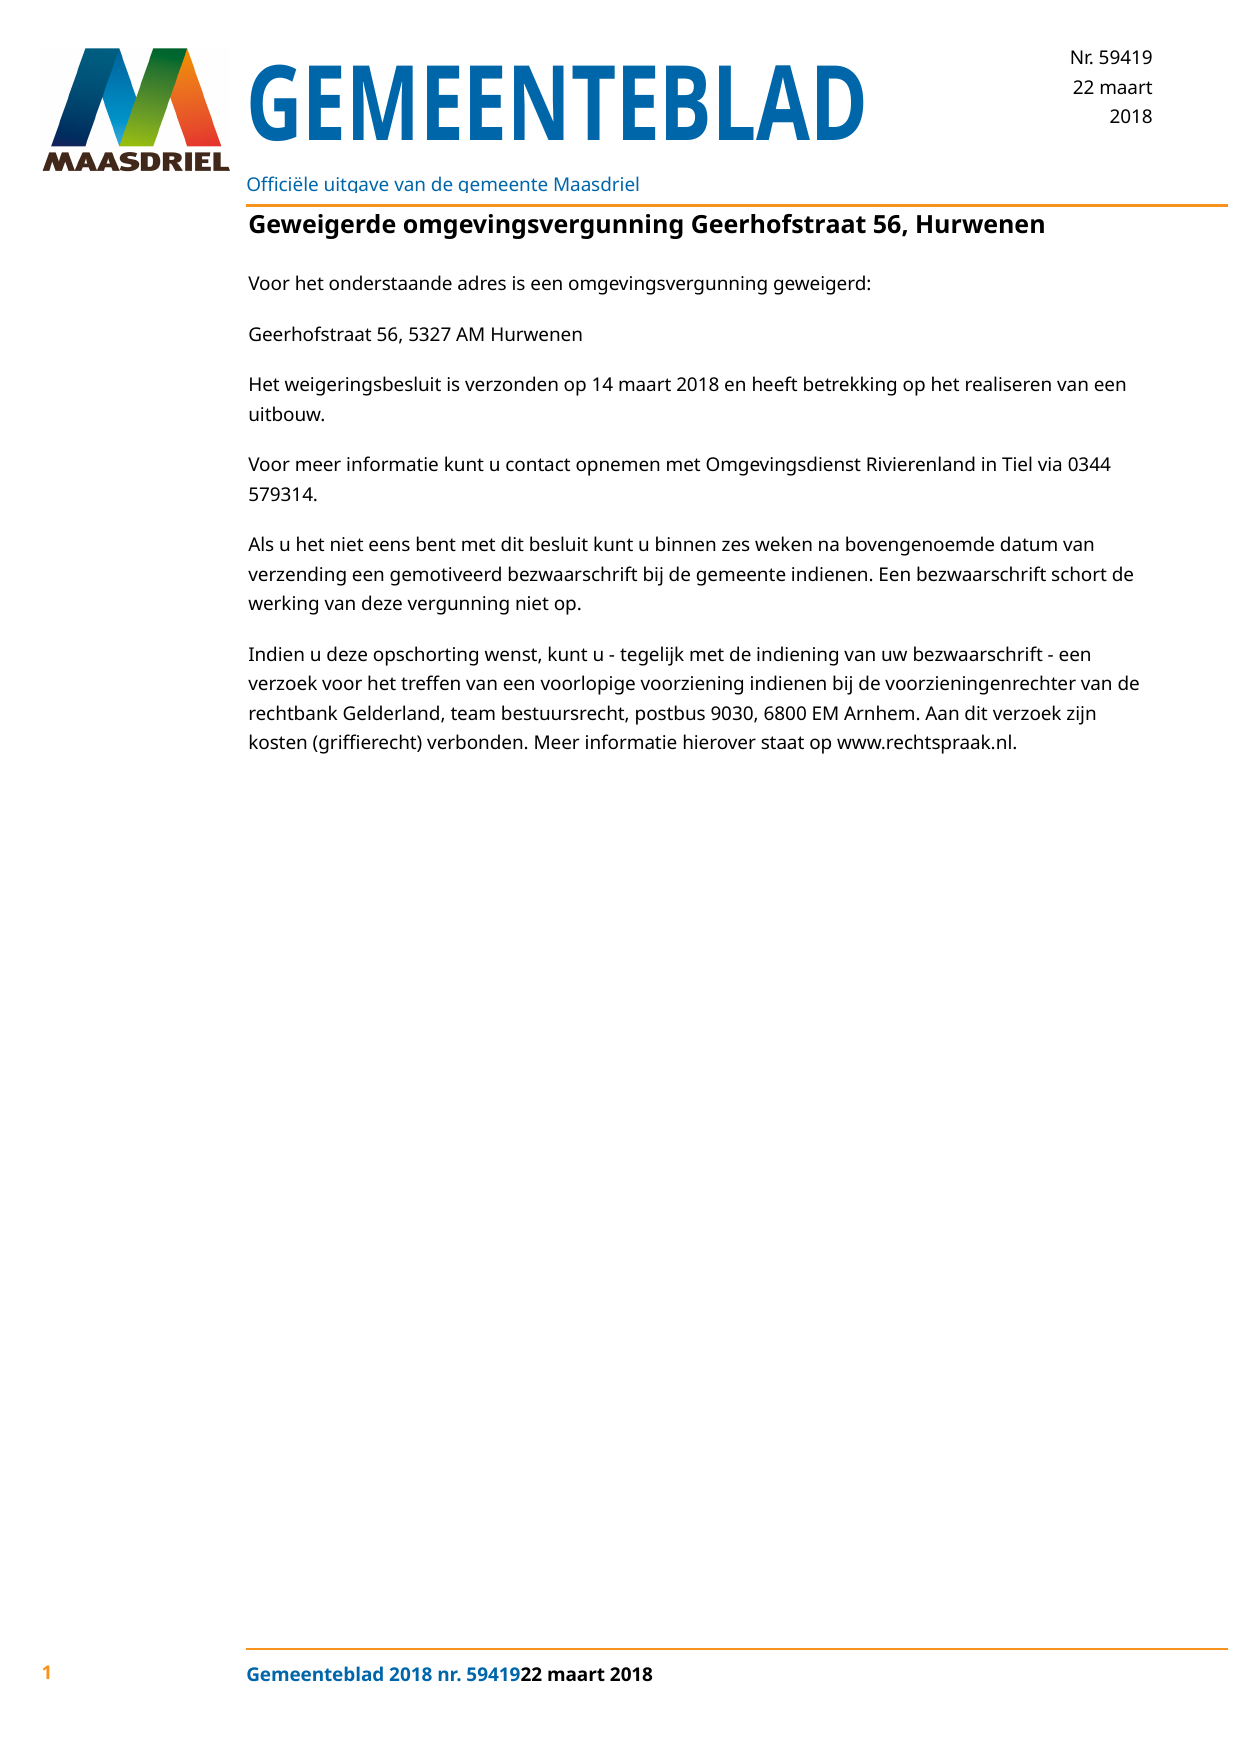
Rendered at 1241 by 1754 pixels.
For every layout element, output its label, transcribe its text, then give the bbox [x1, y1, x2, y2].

text Indien u deze opschorting wenst, kunt u - tegelijk met de indiening van uw bezwaarschrift - een verzoek voor het treffen van een voorlopige voorziening indienen bij de voorzieningenrechter van de rechtbank Gelderland, team bestuursrecht, postbus 9030, 6800 EM Arnhem. Aan dit verzoek zijn kosten (griffierecht) verbonden. Meer informatie hierover staat op www.rechtspraak.nl. [248, 641, 1152, 755]
text Als u het niet eens bent met dit besluit kunt u binnen zes weken na bovengenoemde datum van verzending een gemotiveerd bezwaarschrift bij de gemeente indienen. Een bezwaarschrift schort de werking van deze vergunning niet op. [248, 531, 1152, 616]
text Voor het onderstaande adres is een omgevingsvergunning geweigerd: [248, 270, 1152, 296]
text Het weigeringsbesluit is verzonden op 14 maart 2018 en heeft betrekking op het realiseren van een uitbouw. [248, 371, 1152, 426]
text Geweigerde omgevingsvergunning Geerhofstraat 56, Hurwenen [248, 207, 1152, 241]
text Geerhofstraat 56, 5327 AM Hurwenen [248, 321, 1152, 346]
picture [41, 47, 231, 172]
text Voor meer informatie kunt u contact opnemen met Omgevingsdienst Rivierenland in Tiel via 0344 579314. [248, 451, 1152, 506]
